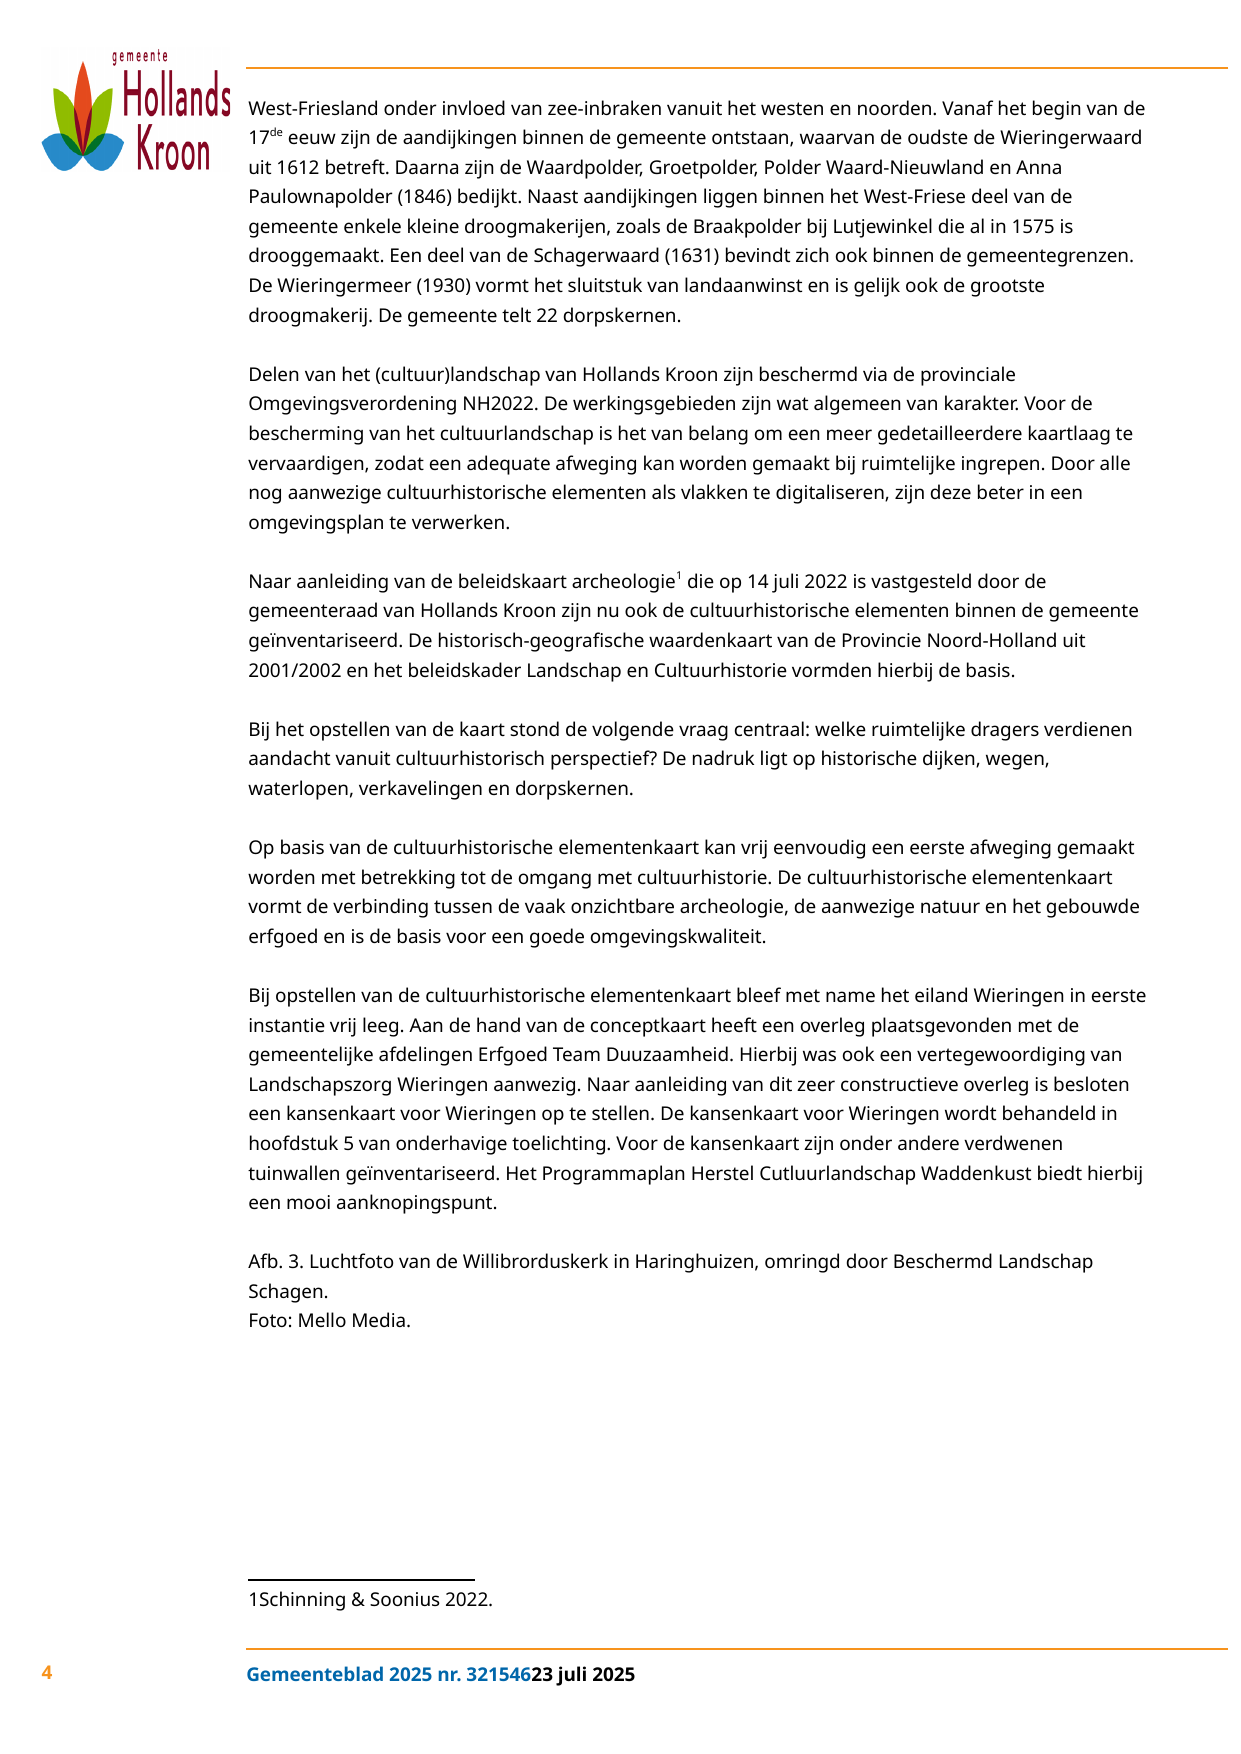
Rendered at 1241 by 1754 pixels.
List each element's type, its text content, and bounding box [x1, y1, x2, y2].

text Bij het opstellen van de kaart stond de volgende vraag centraal: welke ruimtelijke dragers verdienen aandacht vanuit cultuurhistorisch perspectief? De nadruk ligt op historische dijken, wegen, waterlopen, verkavelingen en dorpskernen. [248, 716, 1152, 801]
text Foto: Mello Media. [248, 1308, 1152, 1333]
text Bij opstellen van de cultuurhistorische elementenkaart bleef met name het eiland Wieringen in eerste instantie vrij leeg. Aan de hand van de conceptkaart heeft een overleg plaatsgevonden met de gemeentelijke afdelingen Erfgoed Team Duuzaamheid. Hierbij was ook een vertegewoordiging van Landschapszorg Wieringen aanwezig. Naar aanleiding van dit zeer constructieve overleg is besloten een kansenkaart voor Wieringen op te stellen. De kansenkaart voor Wieringen wordt behandeld in hoofdstuk 5 van onderhavige toelichting. Voor de kansenkaart zijn onder andere verdwenen tuinwallen geïnventariseerd. Het Programmaplan Herstel Cutluurlandschap Waddenkust biedt hierbij een mooi aanknopingspunt. [248, 982, 1152, 1215]
text Naar aanleiding van de beleidskaart archeologie die op 14 juli 2022 is vastgesteld door de gemeenteraad van Hollands Kroon zijn nu ook de cultuurhistorische elementen binnen de gemeente geïnventariseerd. De historisch-geografische waardenkaart van de Provincie Noord-Holland uit 2001/2002 en het beleidskader Landschap en Cultuurhistorie vormden hierbij de basis. [248, 568, 1152, 683]
text Op basis van de cultuurhistorische elementenkaart kan vrij eenvoudig een eerste afweging gemaakt worden met betrekking tot de omgang met cultuurhistorie. De cultuurhistorische elementenkaart vormt de verbinding tussen de vaak onzichtbare archeologie, de aanwezige natuur en het gebouwde erfgoed en is de basis voor een goede omgevingskwaliteit. [248, 834, 1152, 949]
text Afb. 3. Luchtfoto van de Willibrorduskerk in Haringhuizen, omringd door Beschermd Landschap Schagen. [248, 1248, 1152, 1304]
text West-Friesland onder invloed van zee-inbraken vanuit het westen en noorden. Vanaf het begin van de 17de eeuw zijn de aandijkingen binnen de gemeente ontstaan, waarvan de oudste de Wieringerwaard uit 1612 betreft. Daarna zijn de Waardpolder, Groetpolder, Polder Waard-Nieuwland en Anna Paulownapolder (1846) bedijkt. Naast aandijkingen liggen binnen het West-Friese deel van de gemeente enkele kleine droogmakerijen, zoals de Braakpolder bij Lutjewinkel die al in 1575 is drooggemaakt. Een deel van de Schagerwaard (1631) bevindt zich ook binnen de gemeentegrenzen. De Wieringermeer (1930) vormt het sluitstuk van landaanwinst en is gelijk ook de grootste droogmakerij. De gemeente telt 22 dorpskernen. [248, 95, 1152, 328]
text Schinning & Soonius 2022. [248, 1586, 1152, 1612]
text Delen van het (cultuur)landschap van Hollands Kroon zijn beschermd via de provinciale Omgevingsverordening NH2022. De werkingsgebieden zijn wat algemeen van karakter. Voor de bescherming van het cultuurlandschap is het van belang om een meer gedetailleerdere kaartlaag te vervaardigen, zodat een adequate afweging kan worden gemaakt bij ruimtelijke ingrepen. Door alle nog aanwezige cultuurhistorische elementen als vlakken te digitaliseren, zijn deze beter in een omgevingsplan te verwerken. [248, 361, 1152, 535]
picture [41, 47, 231, 172]
